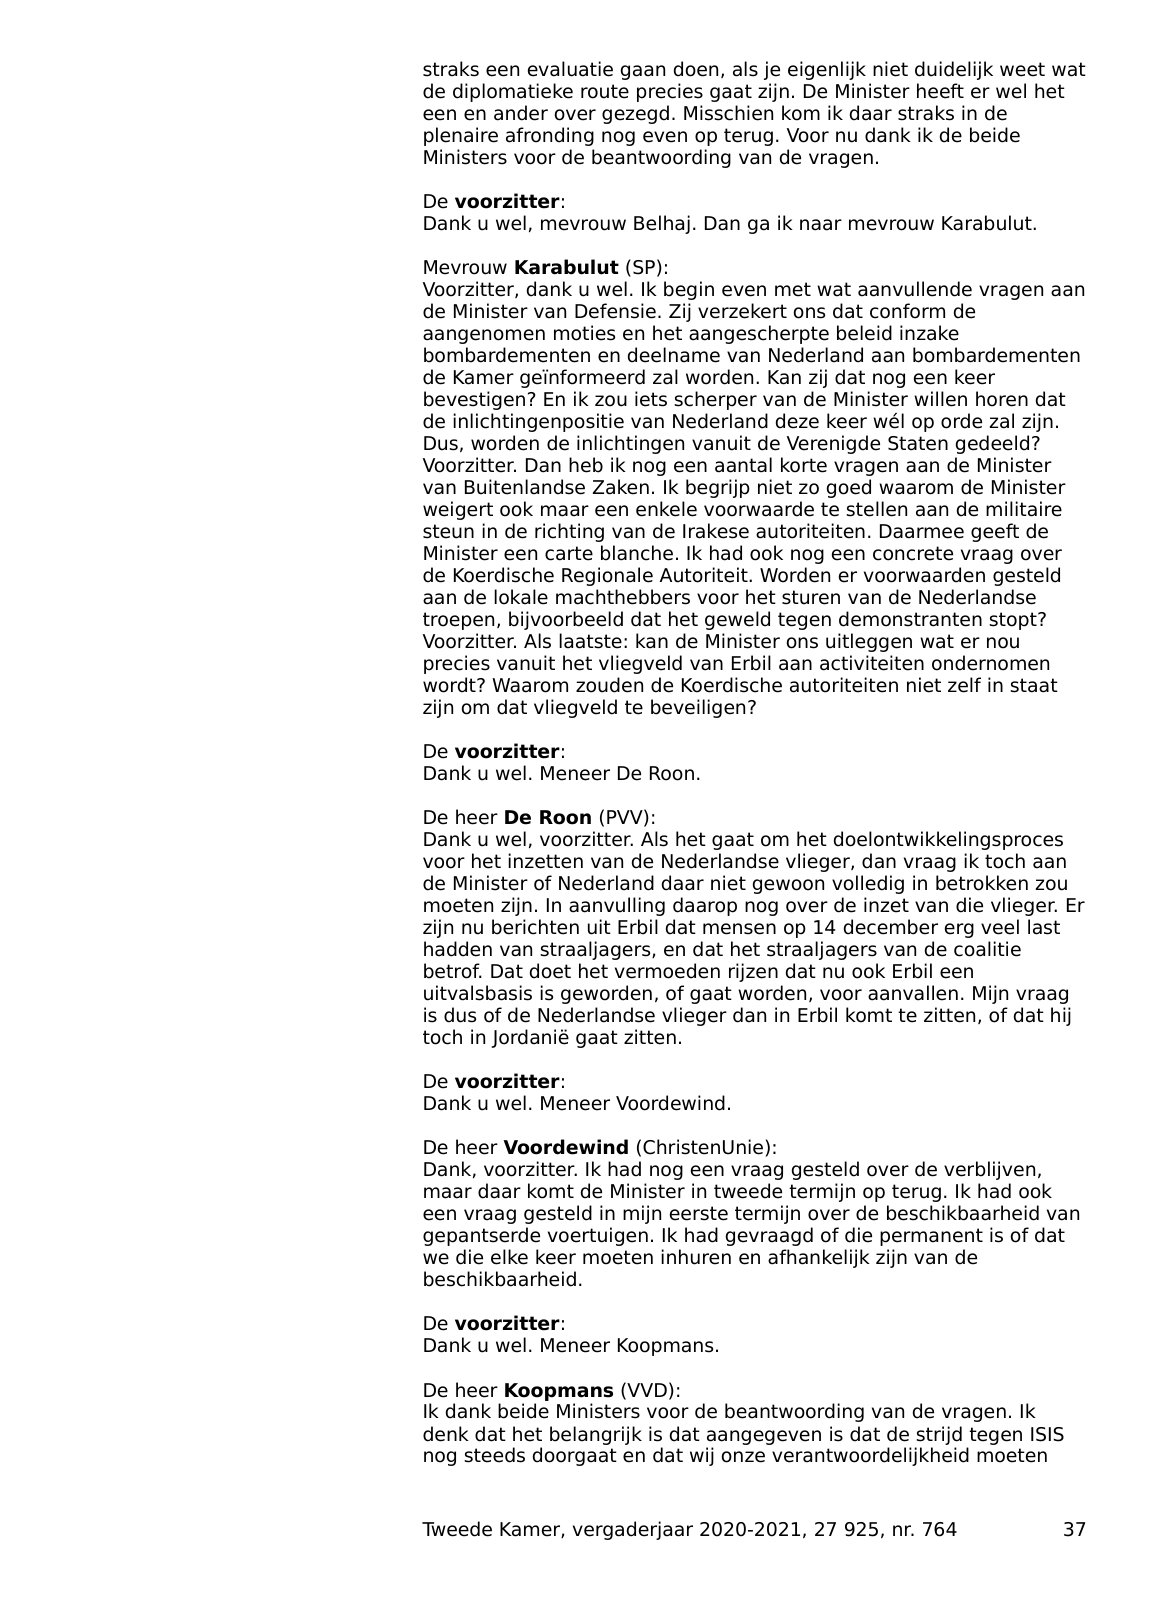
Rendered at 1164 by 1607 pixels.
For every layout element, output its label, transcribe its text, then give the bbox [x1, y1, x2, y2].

text De heer Koopmans (VVD): [422, 1379, 1087, 1401]
text De heer Voordewind (ChristenUnie): [422, 1137, 1087, 1159]
text De voorzitter: [422, 191, 1087, 213]
text De voorzitter: [422, 1071, 1087, 1093]
text De heer De Roon (PVV): [422, 807, 1087, 829]
text straks een evaluatie gaan doen, als je eigenlijk niet duidelijk weet wat de diplomatieke route precies gaat zijn. De Minister heeft er wel het een en ander over gezegd. Misschien kom ik daar straks in de plenaire afronding nog even op terug. Voor nu dank ik de beide Ministers voor de beantwoording van de vragen. [422, 59, 1087, 169]
text Dank u wel. Meneer De Roon. [422, 763, 1087, 785]
text Dank u wel, voorzitter. Als het gaat om het doelontwikkelingsproces voor het inzetten van de Nederlandse vlieger, dan vraag ik toch aan de Minister of Nederland daar niet gewoon volledig in betrokken zou moeten zijn. In aanvulling daarop nog over de inzet van die vlieger. Er zijn nu berichten uit Erbil dat mensen op 14 december erg veel last hadden van straaljagers, en dat het straaljagers van de coalitie betrof. Dat doet het vermoeden rijzen dat nu ook Erbil een uitvalsbasis is geworden, of gaat worden, voor aanvallen. Mijn vraag is dus of de Nederlandse vlieger dan in Erbil komt te zitten, of dat hij toch in Jordanië gaat zitten. [422, 829, 1087, 1049]
text Voorzitter. Als laatste: kan de Minister ons uitleggen wat er nou precies vanuit het vliegveld van Erbil aan activiteiten ondernomen wordt? Waarom zouden de Koerdische autoriteiten niet zelf in staat zijn om dat vliegveld te beveiligen? [422, 631, 1087, 719]
text De voorzitter: [422, 741, 1087, 763]
text Voorzitter. Dan heb ik nog een aantal korte vragen aan de Minister van Buitenlandse Zaken. Ik begrijp niet zo goed waarom de Minister weigert ook maar een enkele voorwaarde te stellen aan de militaire steun in de richting van de Irakese autoriteiten. Daarmee geeft de Minister een carte blanche. Ik had ook nog een concrete vraag over de Koerdische Regionale Autoriteit. Worden er voorwaarden gesteld aan de lokale machthebbers voor het sturen van de Nederlandse troepen, bijvoorbeeld dat het geweld tegen demonstranten stopt? [422, 455, 1087, 631]
text Dank u wel. Meneer Voordewind. [422, 1093, 1087, 1115]
text Voorzitter, dank u wel. Ik begin even met wat aanvullende vragen aan de Minister van Defensie. Zij verzekert ons dat conform de aangenomen moties en het aangescherpte beleid inzake bombardementen en deelname van Nederland aan bombardementen de Kamer geïnformeerd zal worden. Kan zij dat nog een keer bevestigen? En ik zou iets scherper van de Minister willen horen dat de inlichtingenpositie van Nederland deze keer wél op orde zal zijn. Dus, worden de inlichtingen vanuit de Verenigde Staten gedeeld? [422, 279, 1087, 455]
text Dank, voorzitter. Ik had nog een vraag gesteld over de verblijven, maar daar komt de Minister in tweede termijn op terug. Ik had ook een vraag gesteld in mijn eerste termijn over de beschikbaarheid van gepantserde voertuigen. Ik had gevraagd of die permanent is of dat we die elke keer moeten inhuren en afhankelijk zijn van de beschikbaarheid. [422, 1159, 1087, 1291]
text De voorzitter: [422, 1313, 1087, 1335]
text Dank u wel. Meneer Koopmans. [422, 1335, 1087, 1357]
text Ik dank beide Ministers voor de beantwoording van de vragen. Ik denk dat het belangrijk is dat aangegeven is dat de strijd tegen ISIS nog steeds doorgaat en dat wij onze verantwoordelijkheid moeten [422, 1401, 1087, 1467]
text Mevrouw Karabulut (SP): [422, 257, 1087, 279]
text Dank u wel, mevrouw Belhaj. Dan ga ik naar mevrouw Karabulut. [422, 213, 1087, 235]
